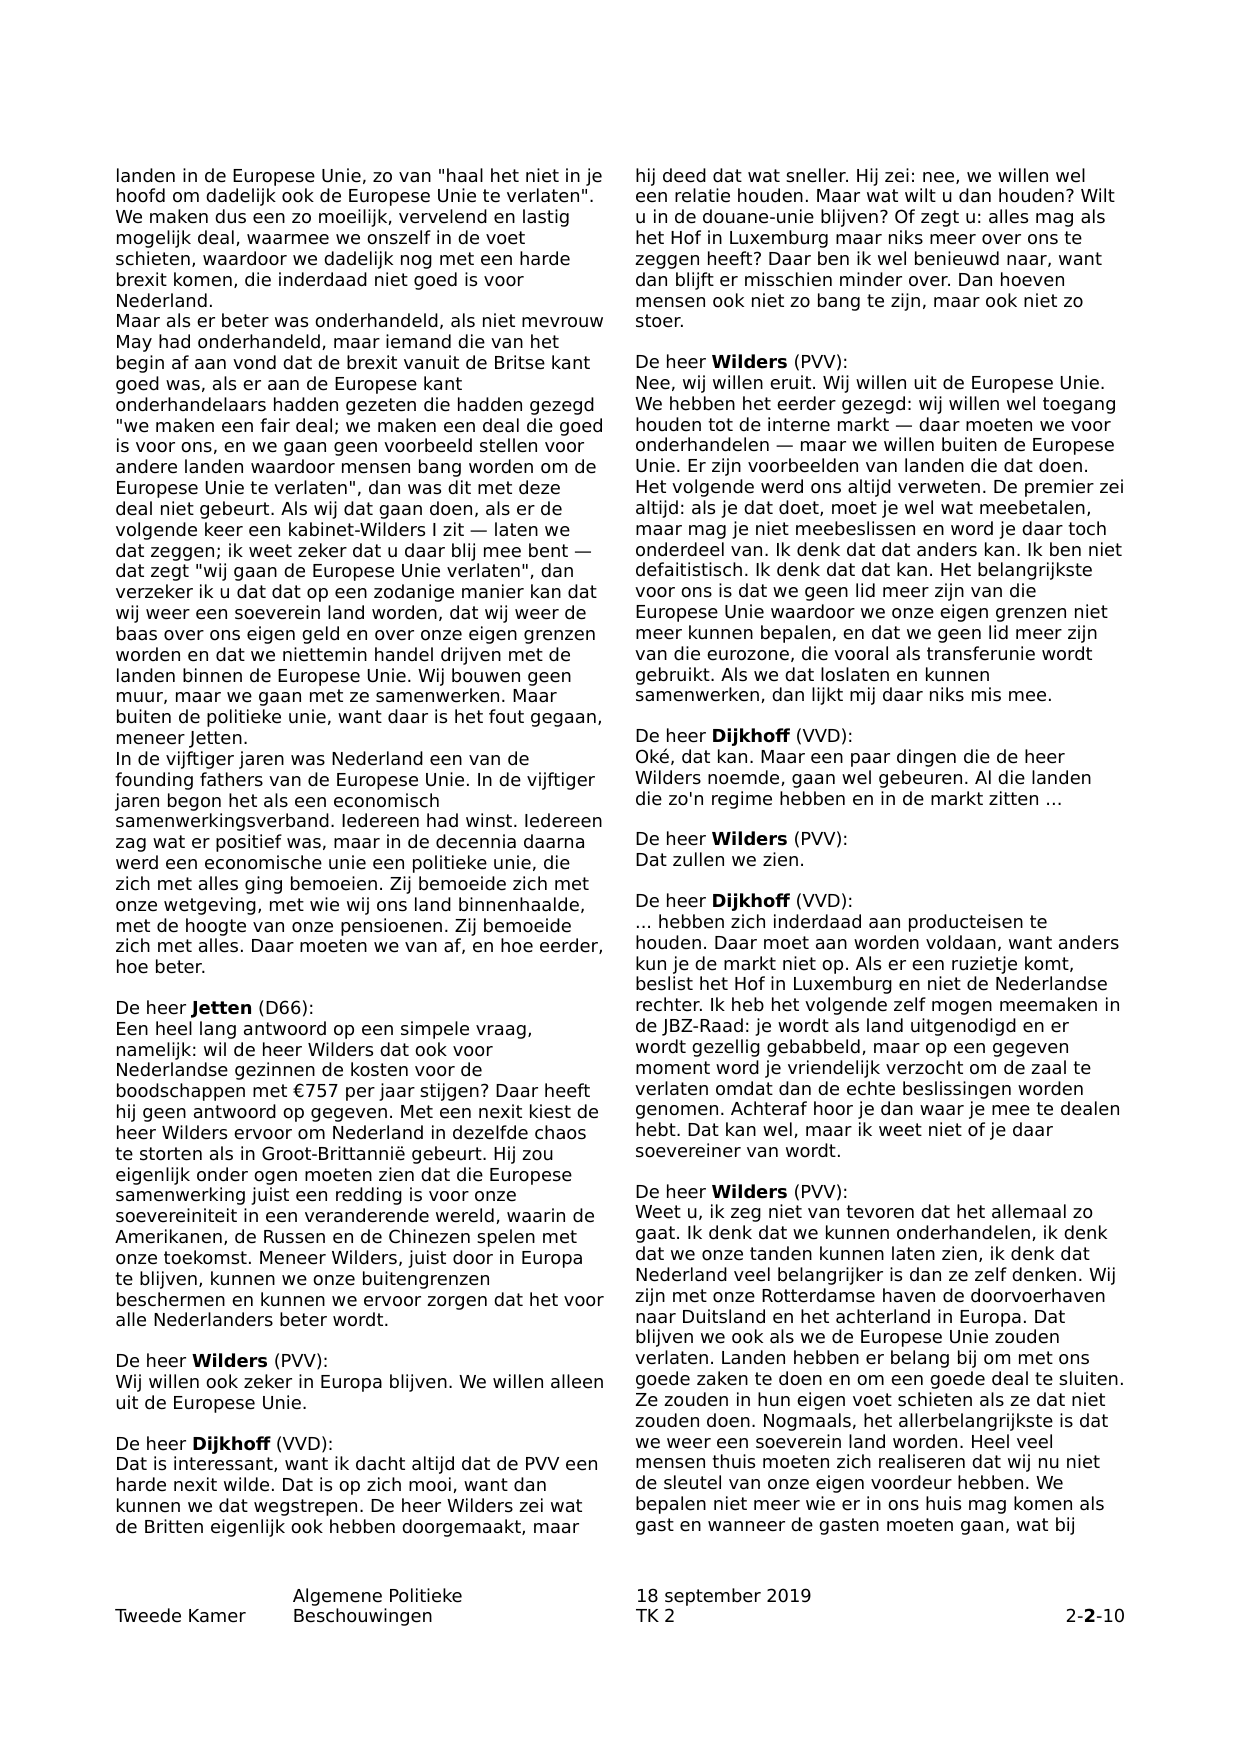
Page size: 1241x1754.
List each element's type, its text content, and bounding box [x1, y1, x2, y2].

text landen in de Europese Unie, zo van "haal het niet in je hoofd om dadelijk ook de Europese Unie te verlaten". We maken dus een zo moeilijk, vervelend en lastig mogelijk deal, waarmee we onszelf in de voet schieten, waardoor we dadelijk nog met een harde brexit komen, die inderdaad niet goed is voor Nederland. [115, 165, 605, 311]
text Een heel lang antwoord op een simpele vraag, namelijk: wil de heer Wilders dat ook voor Nederlandse gezinnen de kosten voor de boodschappen met €757 per jaar stijgen? Daar heeft hij geen antwoord op gegeven. Met een nexit kiest de heer Wilders ervoor om Nederland in dezelfde chaos te storten als in Groot-Brittannië gebeurt. Hij zou eigenlijk onder ogen moeten zien dat die Europese samenwerking juist een redding is voor onze soevereiniteit in een veranderende wereld, waarin de Amerikanen, de Russen en de Chinezen spelen met onze toekomst. Meneer Wilders, juist door in Europa te blijven, kunnen we onze buitengrenzen beschermen en kunnen we ervoor zorgen dat het voor alle Nederlanders beter wordt. [115, 1018, 605, 1331]
text In de vijftiger jaren was Nederland een van de founding fathers van de Europese Unie. In de vijftiger jaren begon het als een economisch samenwerkingsverband. Iedereen had winst. Iedereen zag wat er positief was, maar in de decennia daarna werd een economische unie een politieke unie, die zich met alles ging bemoeien. Zij bemoeide zich met onze wetgeving, met wie wij ons land binnenhaalde, met de hoogte van onze pensioenen. Zij bemoeide zich met alles. Daar moeten we van af, en hoe eerder, hoe beter. [115, 749, 605, 978]
text De heer Wilders (PVV): [115, 1351, 605, 1372]
text hij deed dat wat sneller. Hij zei: nee, we willen wel een relatie houden. Maar wat wilt u dan houden? Wilt u in de douane-unie blijven? Of zegt u: alles mag als het Hof in Luxemburg maar niks meer over ons te zeggen heeft? Daar ben ik wel benieuwd naar, want dan blijft er misschien minder over. Dan hoeven mensen ook niet zo bang te zijn, maar ook niet zo stoer. [635, 165, 1125, 332]
text De heer Wilders (PVV): [635, 352, 1125, 373]
text De heer Dijkhoff (VVD): [635, 891, 1125, 912]
text Nee, wij willen eruit. Wij willen uit de Europese Unie. We hebben het eerder gezegd: wij willen wel toegang houden tot de interne markt — daar moeten we voor onderhandelen — maar we willen buiten de Europese Unie. Er zijn voorbeelden van landen die dat doen. Het volgende werd ons altijd verweten. De premier zei altijd: als je dat doet, moet je wel wat meebetalen, maar mag je niet meebeslissen en word je daar toch onderdeel van. Ik denk dat dat anders kan. Ik ben niet defaitistisch. Ik denk dat dat kan. Het belangrijkste voor ons is dat we geen lid meer zijn van die Europese Unie waardoor we onze eigen grenzen niet meer kunnen bepalen, en dat we geen lid meer zijn van die eurozone, die vooral als transferunie wordt gebruikt. Als we dat loslaten en kunnen samenwerken, dan lijkt mij daar niks mis mee. [635, 373, 1125, 706]
text Weet u, ik zeg niet van tevoren dat het allemaal zo gaat. Ik denk dat we kunnen onderhandelen, ik denk dat we onze tanden kunnen laten zien, ik denk dat Nederland veel belangrijker is dan ze zelf denken. Wij zijn met onze Rotterdamse haven de doorvoerhaven naar Duitsland en het achterland in Europa. Dat blijven we ook als we de Europese Unie zouden verlaten. Landen hebben er belang bij om met ons goede zaken te doen en om een goede deal te sluiten. Ze zouden in hun eigen voet schieten als ze dat niet zouden doen. Nogmaals, het allerbelangrijkste is dat we weer een soeverein land worden. Heel veel mensen thuis moeten zich realiseren dat wij nu niet de sleutel van onze eigen voordeur hebben. We bepalen niet meer wie er in ons huis mag komen als gast en wanneer de gasten moeten gaan, wat bij [635, 1202, 1125, 1536]
text De heer Dijkhoff (VVD): [115, 1433, 605, 1454]
text Oké, dat kan. Maar een paar dingen die de heer Wilders noemde, gaan wel gebeuren. Al die landen die zo'n regime hebben en in de markt zitten ... [635, 747, 1125, 809]
text De heer Jetten (D66): [115, 998, 605, 1018]
text De heer Wilders (PVV): [635, 1182, 1125, 1202]
text Dat zullen we zien. [635, 850, 1125, 871]
text Wij willen ook zeker in Europa blijven. We willen alleen uit de Europese Unie. [115, 1372, 605, 1413]
text ... hebben zich inderdaad aan producteisen te houden. Daar moet aan worden voldaan, want anders kun je de markt niet op. Als er een ruzietje komt, beslist het Hof in Luxemburg en niet de Nederlandse rechter. Ik heb het volgende zelf mogen meemaken in de JBZ-Raad: je wordt als land uitgenodigd en er wordt gezellig gebabbeld, maar op een gegeven moment word je vriendelijk verzocht om de zaal te verlaten omdat dan de echte beslissingen worden genomen. Achteraf hoor je dan waar je mee te dealen hebt. Dat kan wel, maar ik weet niet of je daar soevereiner van wordt. [635, 912, 1125, 1162]
text Maar als er beter was onderhandeld, als niet mevrouw May had onderhandeld, maar iemand die van het begin af aan vond dat de brexit vanuit de Britse kant goed was, als er aan de Europese kant onderhandelaars hadden gezeten die hadden gezegd "we maken een fair deal; we maken een deal die goed is voor ons, en we gaan geen voorbeeld stellen voor andere landen waardoor mensen bang worden om de Europese Unie te verlaten", dan was dit met deze deal niet gebeurt. Als wij dat gaan doen, als er de volgende keer een kabinet-Wilders I zit — laten we dat zeggen; ik weet zeker dat u daar blij mee bent — dat zegt "wij gaan de Europese Unie verlaten", dan verzeker ik u dat dat op een zodanige manier kan dat wij weer een soeverein land worden, dat wij weer de baas over ons eigen geld en over onze eigen grenzen worden en dat we niettemin handel drijven met de landen binnen de Europese Unie. Wij bouwen geen muur, maar we gaan met ze samenwerken. Maar buiten de politieke unie, want daar is het fout gegaan, meneer Jetten. [115, 311, 605, 749]
text Dat is interessant, want ik dacht altijd dat de PVV een harde nexit wilde. Dat is op zich mooi, want dan kunnen we dat wegstrepen. De heer Wilders zei wat de Britten eigenlijk ook hebben doorgemaakt, maar [115, 1454, 605, 1537]
text De heer Wilders (PVV): [635, 829, 1125, 850]
text De heer Dijkhoff (VVD): [635, 726, 1125, 747]
